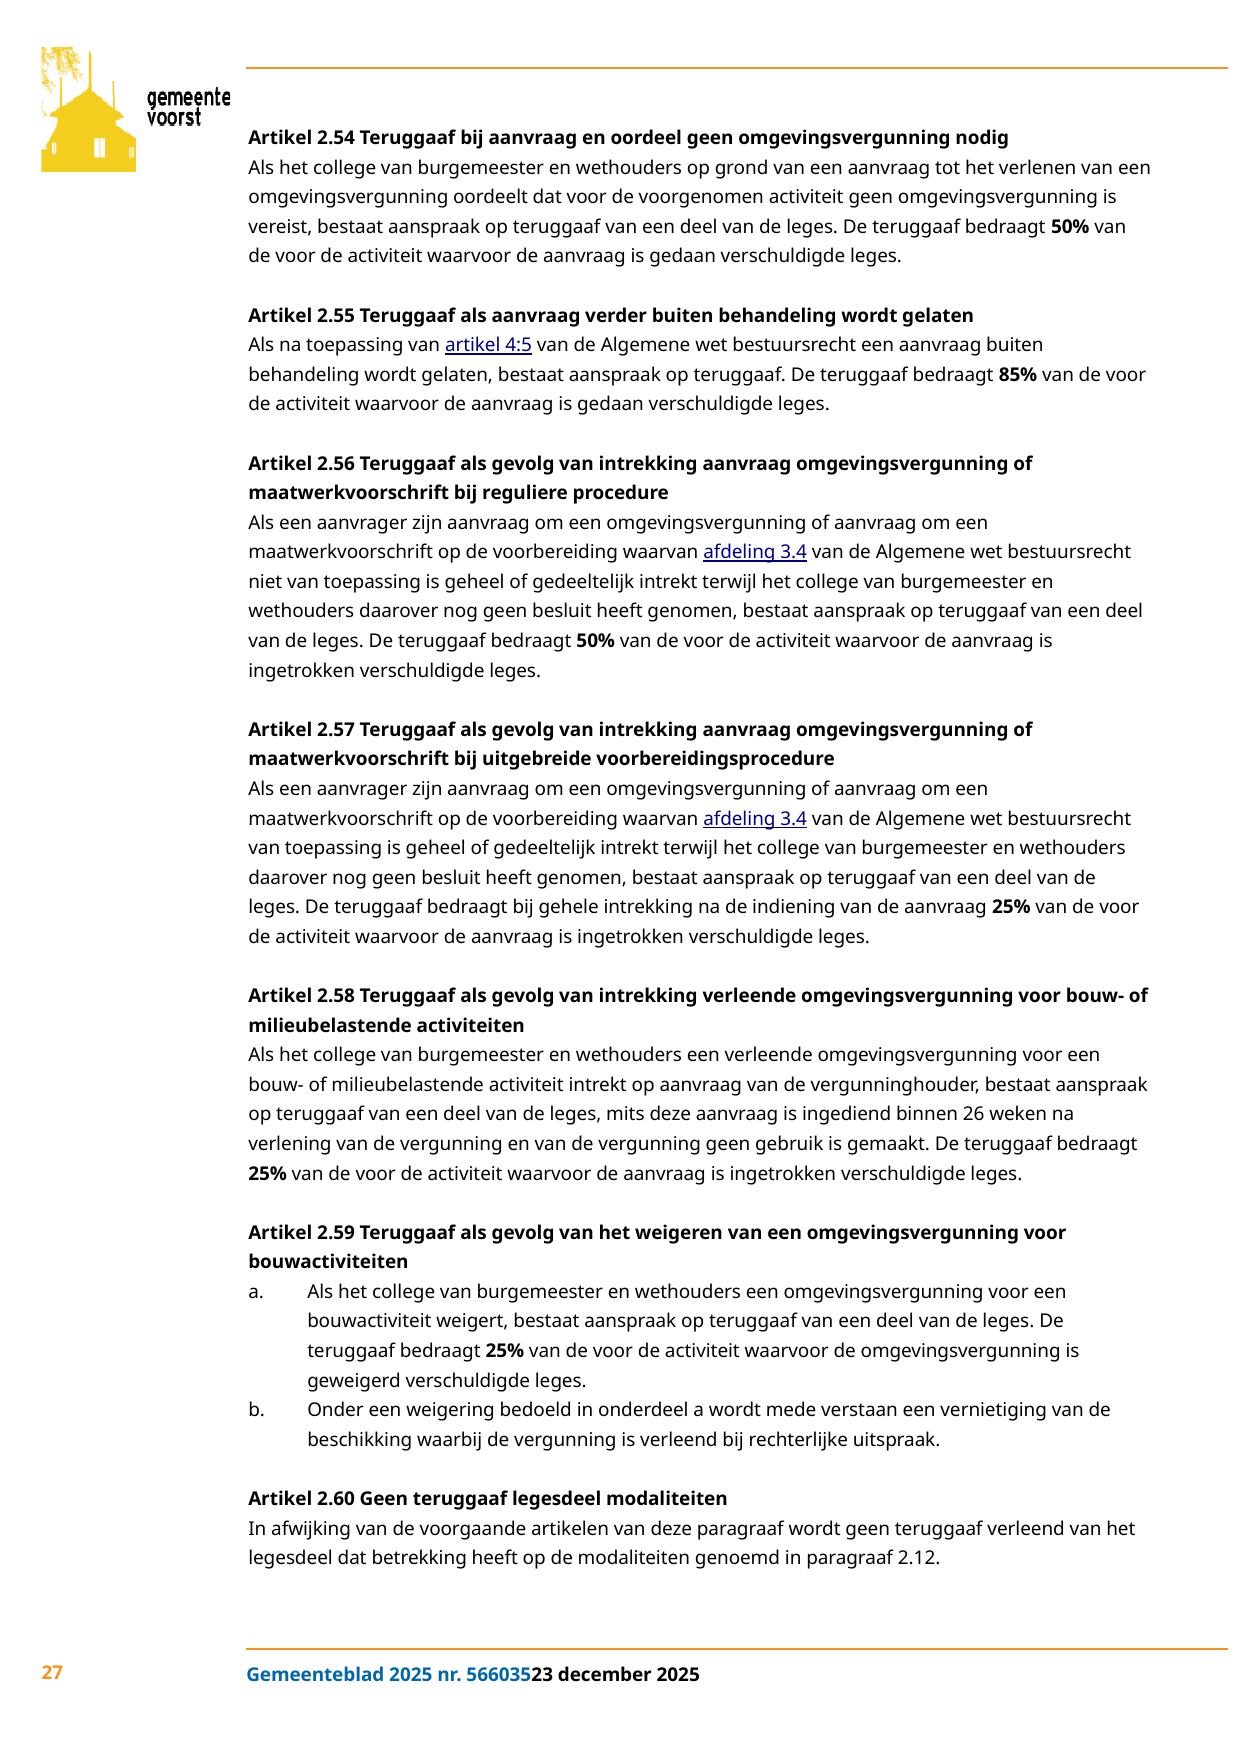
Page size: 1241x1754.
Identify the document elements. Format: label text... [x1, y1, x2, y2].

list Als het college van burgemeester en wethouders een omgevingsvergunning voor een bouwactiviteit weigert, bestaat aanspraak op teruggaaf van een deel van de leges. De teruggaaf bedraagt 25% van de voor de activiteit waarvoor de omgevingsvergunning is geweigerd verschuldigde leges. [248, 1278, 1152, 1393]
list Onder een weigering bedoeld in onderdeel a wordt mede verstaan een vernietiging van de beschikking waarbij de vergunning is verleend bij rechterlijke uitspraak. [248, 1396, 1152, 1452]
text Als het college van burgemeester en wethouders op grond van een aanvraag tot het verlenen van een omgevingsvergunning oordeelt dat voor de voorgenomen activiteit geen omgevingsvergunning is vereist, bestaat aanspraak op teruggaaf van een deel van de leges. De teruggaaf bedraagt 50% van de voor de activiteit waarvoor de aanvraag is gedaan verschuldigde leges. [248, 154, 1152, 268]
text Artikel 2.55 Teruggaaf als aanvraag verder buiten behandeling wordt gelaten [248, 302, 1152, 328]
text Artikel 2.56 Teruggaaf als gevolg van intrekking aanvraag omgevingsvergunning of maatwerkvoorschrift bij reguliere procedure [248, 450, 1152, 505]
text Artikel 2.58 Teruggaaf als gevolg van intrekking verleende omgevingsvergunning voor bouw- of milieubelastende activiteiten [248, 982, 1152, 1038]
picture [41, 47, 231, 172]
text Artikel 2.54 Teruggaaf bij aanvraag en oordeel geen omgevingsvergunning nodig [248, 124, 1152, 150]
text Artikel 2.57 Teruggaaf als gevolg van intrekking aanvraag omgevingsvergunning of maatwerkvoorschrift bij uitgebreide voorbereidingsprocedure [248, 716, 1152, 771]
text In afwijking van de voorgaande artikelen van deze paragraaf wordt geen teruggaaf verleend van het legesdeel dat betrekking heeft op de modaliteiten genoemd in paragraaf 2.12. [248, 1515, 1152, 1570]
text Als een aanvrager zijn aanvraag om een omgevingsvergunning of aanvraag om een maatwerkvoorschrift op de voorbereiding waarvan afdeling 3.4 van de Algemene wet bestuursrecht niet van toepassing is geheel of gedeeltelijk intrekt terwijl het college van burgemeester en wethouders daarover nog geen besluit heeft genomen, bestaat aanspraak op teruggaaf van een deel van de leges. De teruggaaf bedraagt 50% van de voor de activiteit waarvoor de aanvraag is ingetrokken verschuldigde leges. [248, 509, 1152, 683]
text Artikel 2.59 Teruggaaf als gevolg van het weigeren van een omgevingsvergunning voor bouwactiviteiten [248, 1219, 1152, 1274]
text Als het college van burgemeester en wethouders een verleende omgevingsvergunning voor een bouw- of milieubelastende activiteit intrekt op aanvraag van de vergunninghouder, bestaat aanspraak op teruggaaf van een deel van de leges, mits deze aanvraag is ingediend binnen 26 weken na verlening van de vergunning en van de vergunning geen gebruik is gemaakt. De teruggaaf bedraagt 25% van de voor de activiteit waarvoor de aanvraag is ingetrokken verschuldigde leges. [248, 1041, 1152, 1186]
text Als een aanvrager zijn aanvraag om een omgevingsvergunning of aanvraag om een maatwerkvoorschrift op de voorbereiding waarvan afdeling 3.4 van de Algemene wet bestuursrecht van toepassing is geheel of gedeeltelijk intrekt terwijl het college van burgemeester en wethouders daarover nog geen besluit heeft genomen, bestaat aanspraak op teruggaaf van een deel van de leges. De teruggaaf bedraagt bij gehele intrekking na de indiening van de aanvraag 25% van de voor de activiteit waarvoor de aanvraag is ingetrokken verschuldigde leges. [248, 775, 1152, 949]
text Artikel 2.60 Geen teruggaaf legesdeel modaliteiten [248, 1485, 1152, 1511]
text Als na toepassing van artikel 4:5 van de Algemene wet bestuursrecht een aanvraag buiten behandeling wordt gelaten, bestaat aanspraak op teruggaaf. De teruggaaf bedraagt 85% van de voor de activiteit waarvoor de aanvraag is gedaan verschuldigde leges. [248, 331, 1152, 416]
